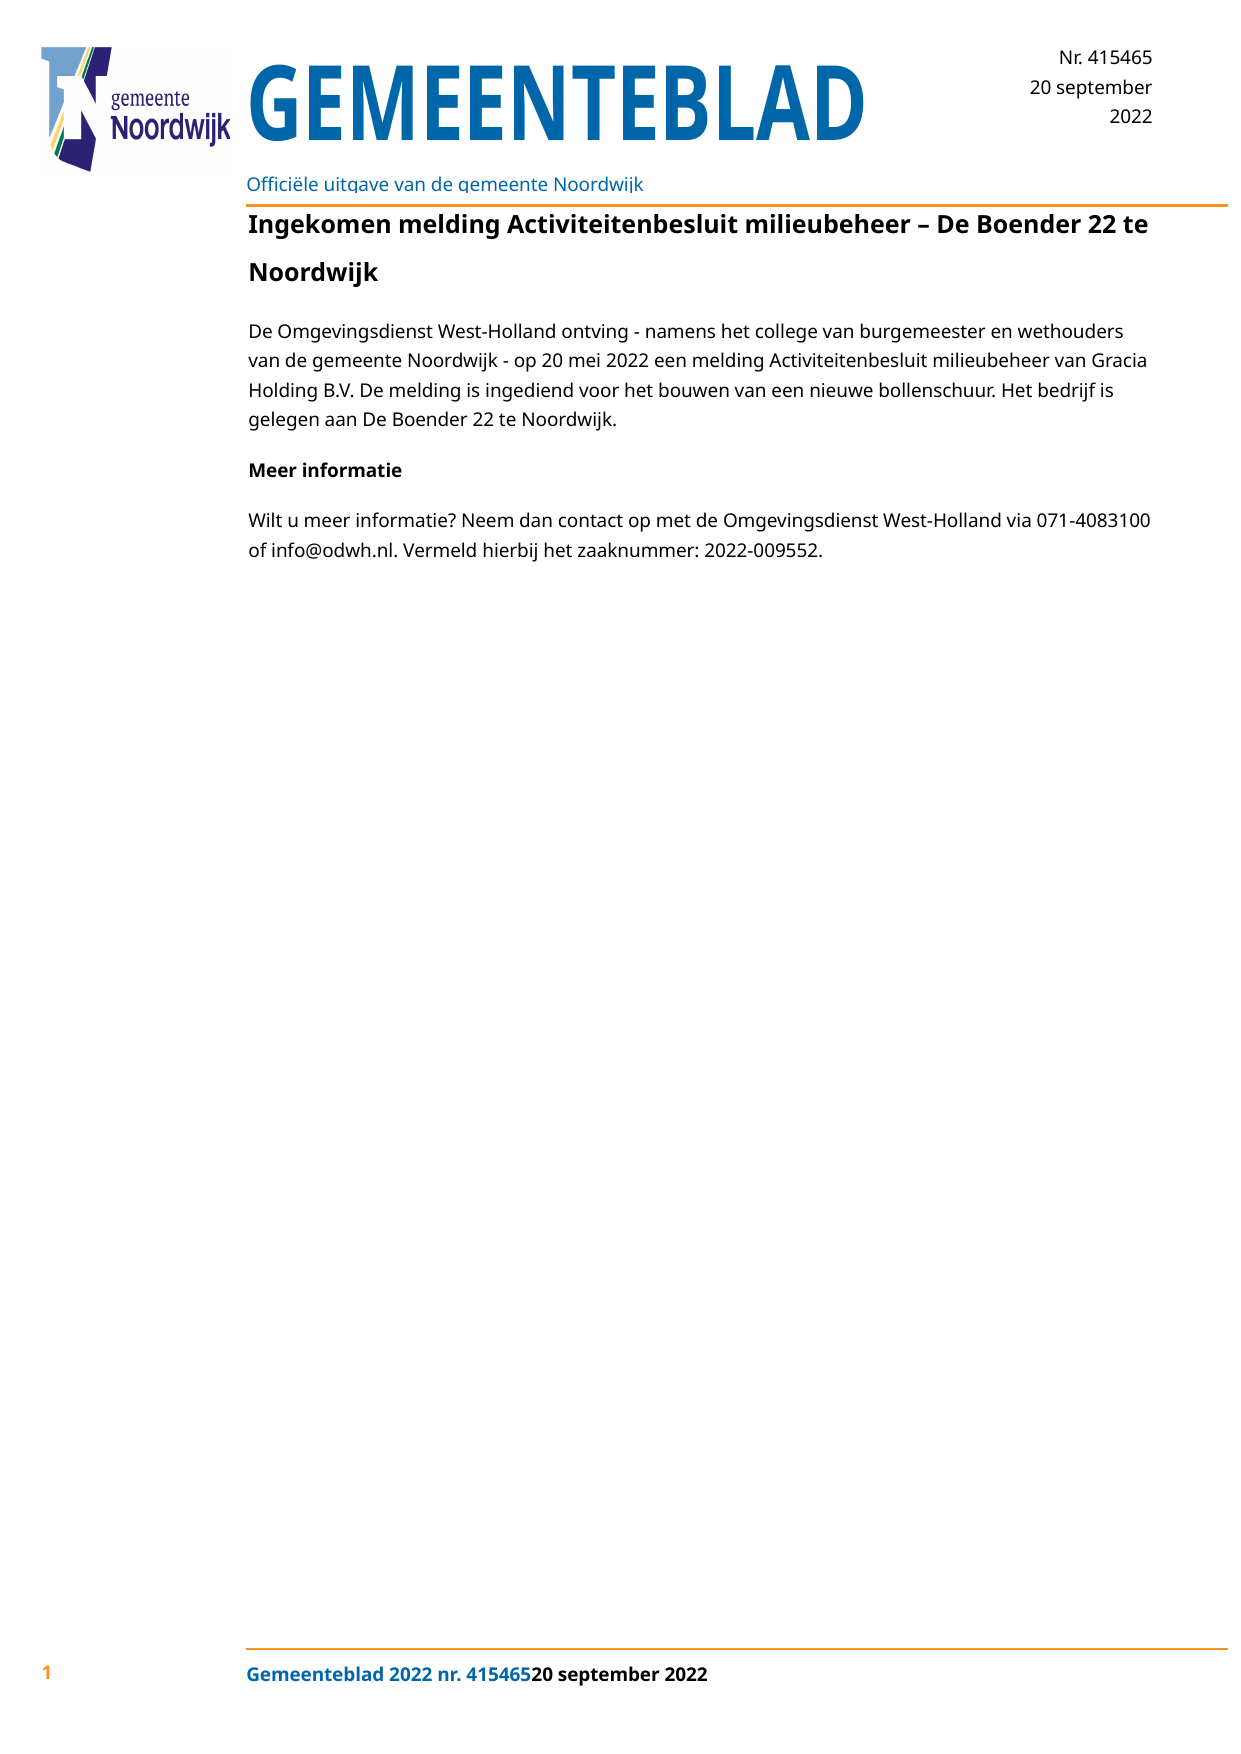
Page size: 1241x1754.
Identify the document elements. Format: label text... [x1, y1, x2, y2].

text Wilt u meer informatie? Neem dan contact op met de Omgevingsdienst West-Holland via 071‑4083100 of info@odwh.nl. Vermeld hierbij het zaaknummer: 2022-009552. [248, 507, 1152, 563]
text Meer informatie [248, 457, 1152, 483]
picture [41, 47, 231, 172]
text Ingekomen melding Activiteitenbesluit milieubeheer – De Boender 22 te Noordwijk [248, 207, 1152, 288]
text De Omgevingsdienst West-Holland ontving - namens het college van burgemeester en wethouders van de gemeente Noordwijk - op 20 mei 2022 een melding Activiteitenbesluit milieubeheer van Gracia Holding B.V. De melding is ingediend voor het bouwen van een nieuwe bollenschuur. Het bedrijf is gelegen aan De Boender 22 te Noordwijk. [248, 318, 1152, 432]
